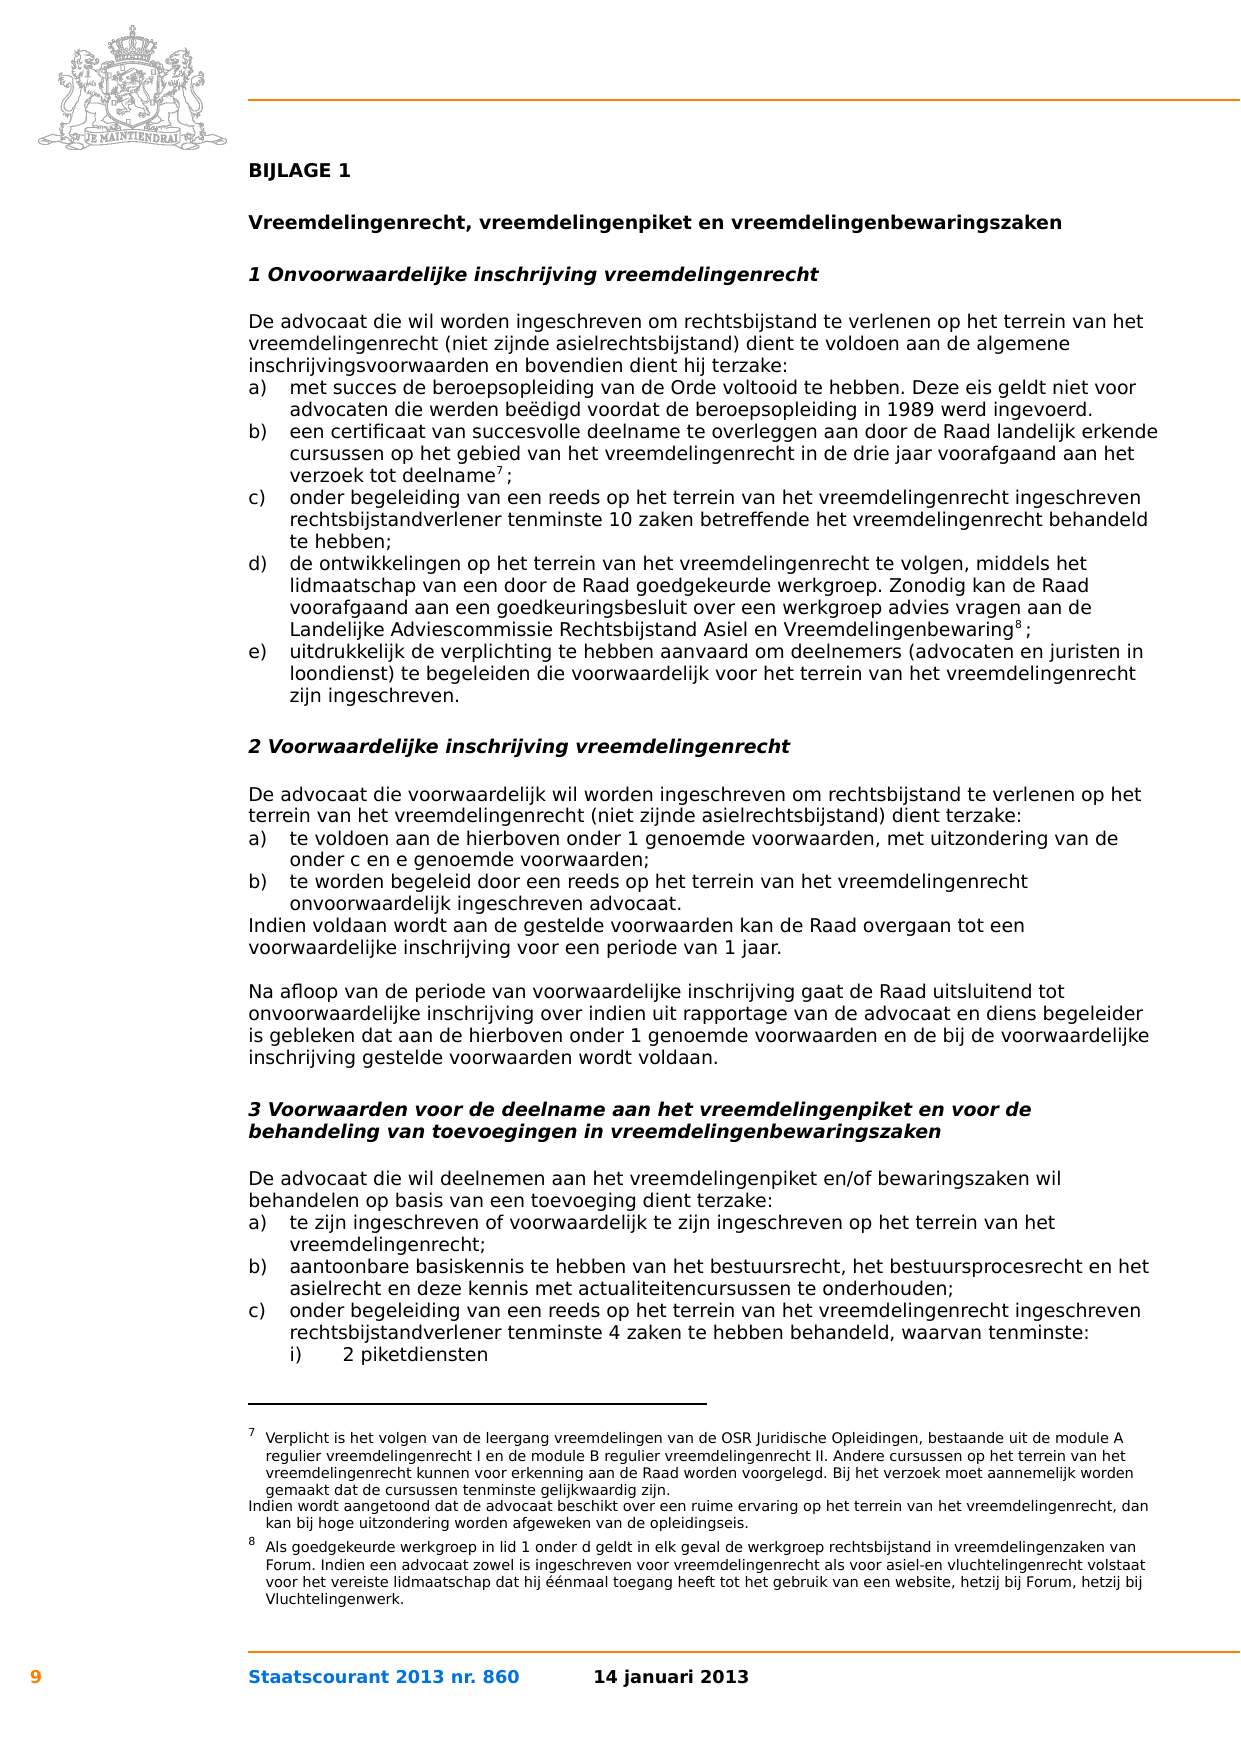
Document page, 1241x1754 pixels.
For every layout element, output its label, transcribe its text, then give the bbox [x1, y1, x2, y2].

text a) te voldoen aan de hierboven onder 1 genoemde voorwaarden, met uitzondering van de onder c en e genoemde voorwaarden; [248, 827, 1163, 871]
subtitle BIJLAGE 1 [248, 160, 1163, 182]
text d) de ontwikkelingen op het terrein van het vreemdelingenrecht te volgen, middels het lidmaatschap van een door de Raad goedgekeurde werkgroep. Zonodig kan de Raad voorafgaand aan een goedkeuringsbesluit over een werkgroep advies vragen aan de Landelijke Adviescommissie Rechtsbijstand Asiel en Vreemdelingenbewaring; [248, 553, 1163, 641]
text c) onder begeleiding van een reeds op het terrein van het vreemdelingenrecht ingeschreven rechtsbijstandverlener tenminste 4 zaken te hebben behandeld, waarvan tenminste: [248, 1300, 1163, 1344]
text Als goedgekeurde werkgroep in lid 1 onder d geldt in elk geval de werkgroep rechtsbijstand in vreemdelingenzaken van Forum. Indien een advocaat zowel is ingeschreven voor vreemdelingenrecht als voor asiel-en vluchtelingenrecht volstaat voor het vereiste lidmaatschap dat hij éénmaal toegang heeft tot het gebruik van een website, hetzij bij Forum, hetzij bij Vluchtelingenwerk. [248, 1535, 1163, 1608]
text i) 2 piketdiensten [289, 1344, 1163, 1366]
text e) uitdrukkelijk de verplichting te hebben aanvaard om deelnemers (advocaten en juristen in loondienst) te begeleiden die voorwaardelijk voor het terrein van het vreemdelingenrecht zijn ingeschreven. [248, 641, 1163, 706]
text Indien wordt aangetoond dat de advocaat beschikt over een ruime ervaring op het terrein van het vreemdelingenrecht, dan kan bij hoge uitzondering worden afgeweken van de opleidingseis. [248, 1498, 1163, 1532]
text Indien voldaan wordt aan de gestelde voorwaarden kan de Raad overgaan tot een voorwaardelijke inschrijving voor een periode van 1 jaar. [248, 915, 1163, 959]
subtitle 2 Voorwaardelijke inschrijving vreemdelingenrecht [248, 736, 1163, 758]
picture [38, 25, 227, 150]
subtitle 1 Onvoorwaardelijke inschrijving vreemdelingenrecht [248, 264, 1163, 286]
text De advocaat die wil deelnemen aan het vreemdelingenpiket en/of bewaringszaken wil behandelen op basis van een toevoeging dient terzake: [248, 1168, 1163, 1212]
text De advocaat die wil worden ingeschreven om rechtsbijstand te verlenen op het terrein van het vreemdelingenrecht (niet zijnde asielrechtsbijstand) dient te voldoen aan de algemene inschrijvingsvoorwaarden en bovendien dient hij terzake: [248, 311, 1163, 377]
text b) een certificaat van succesvolle deelname te overleggen aan door de Raad landelijk erkende cursussen op het gebied van het vreemdelingenrecht in de drie jaar voorafgaand aan het verzoek tot deelname; [248, 421, 1163, 487]
text De advocaat die voorwaardelijk wil worden ingeschreven om rechtsbijstand te verlenen op het terrein van het vreemdelingenrecht (niet zijnde asielrechtsbijstand) dient terzake: [248, 783, 1163, 827]
text b) te worden begeleid door een reeds op het terrein van het vreemdelingenrecht onvoorwaardelijk ingeschreven advocaat. [248, 871, 1163, 915]
text Verplicht is het volgen van de leergang vreemdelingen van de OSR Juridische Opleidingen, bestaande uit de module A regulier vreemdelingenrecht I en de module B regulier vreemdelingenrecht II. Andere cursussen op het terrein van het vreemdelingenrecht kunnen voor erkenning aan de Raad worden voorgelegd. Bij het verzoek moet aannemelijk worden gemaakt dat de cursussen tenminste gelijkwaardig zijn. [248, 1426, 1163, 1498]
text a) te zijn ingeschreven of voorwaardelijk te zijn ingeschreven op het terrein van het vreemdelingenrecht; [248, 1212, 1163, 1256]
text b) aantoonbare basiskennis te hebben van het bestuursrecht, het bestuursprocesrecht en het asielrecht en deze kennis met actualiteitencursussen te onderhouden; [248, 1256, 1163, 1300]
text c) onder begeleiding van een reeds op het terrein van het vreemdelingenrecht ingeschreven rechtsbijstandverlener tenminste 10 zaken betreffende het vreemdelingenrecht behandeld te hebben; [248, 487, 1163, 553]
subtitle 3 Voorwaarden voor de deelname aan het vreemdelingenpiket en voor de behandeling van toevoegingen in vreemdelingenbewaringszaken [248, 1099, 1163, 1143]
subtitle Vreemdelingenrecht, vreemdelingenpiket en vreemdelingenbewaringszaken [248, 212, 1163, 234]
text Na afloop van de periode van voorwaardelijke inschrijving gaat de Raad uitsluitend tot onvoorwaardelijke inschrijving over indien uit rapportage van de advocaat en diens begeleider is gebleken dat aan de hierboven onder 1 genoemde voorwaarden en de bij de voorwaardelijke inschrijving gestelde voorwaarden wordt voldaan. [248, 981, 1163, 1069]
text a) met succes de beroepsopleiding van de Orde voltooid te hebben. Deze eis geldt niet voor advocaten die werden beëdigd voordat de beroepsopleiding in 1989 werd ingevoerd. [248, 377, 1163, 421]
